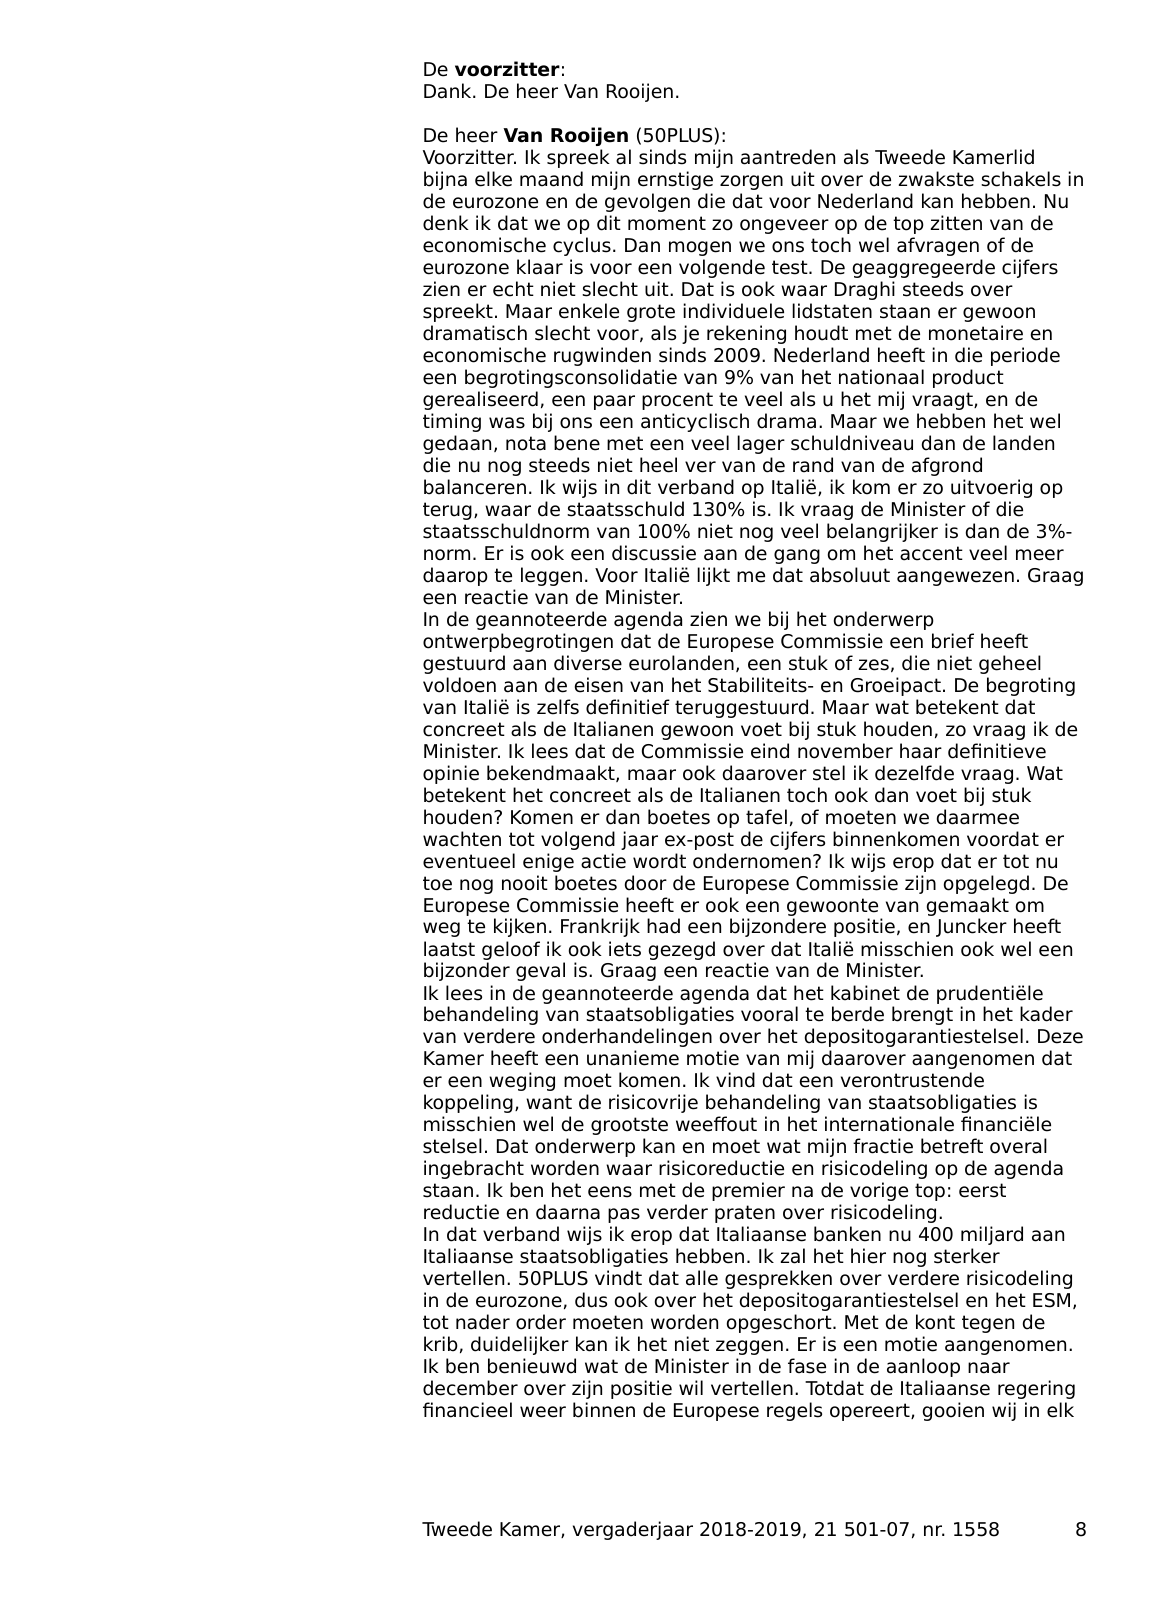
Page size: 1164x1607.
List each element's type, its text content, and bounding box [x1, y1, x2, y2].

text Dank. De heer Van Rooijen. [422, 81, 1087, 103]
text De voorzitter: [422, 59, 1087, 81]
text In de geannoteerde agenda zien we bij het onderwerp ontwerpbegrotingen dat de Europese Commissie een brief heeft gestuurd aan diverse eurolanden, een stuk of zes, die niet geheel voldoen aan de eisen van het Stabiliteits- en Groeipact. De begroting van Italië is zelfs definitief teruggestuurd. Maar wat betekent dat concreet als de Italianen gewoon voet bij stuk houden, zo vraag ik de Minister. Ik lees dat de Commissie eind november haar definitieve opinie bekendmaakt, maar ook daarover stel ik dezelfde vraag. Wat betekent het concreet als de Italianen toch ook dan voet bij stuk houden? Komen er dan boetes op tafel, of moeten we daarmee wachten tot volgend jaar ex-post de cijfers binnenkomen voordat er eventueel enige actie wordt ondernomen? Ik wijs erop dat er tot nu toe nog nooit boetes door de Europese Commissie zijn opgelegd. De Europese Commissie heeft er ook een gewoonte van gemaakt om weg te kijken. Frankrijk had een bijzondere positie, en Juncker heeft laatst geloof ik ook iets gezegd over dat Italië misschien ook wel een bijzonder geval is. Graag een reactie van de Minister. [422, 609, 1087, 982]
text De heer Van Rooijen (50PLUS): [422, 125, 1087, 147]
text Ik lees in de geannoteerde agenda dat het kabinet de prudentiële behandeling van staatsobligaties vooral te berde brengt in het kader van verdere onderhandelingen over het depositogarantiestelsel. Deze Kamer heeft een unanieme motie van mij daarover aangenomen dat er een weging moet komen. Ik vind dat een verontrustende koppeling, want de risicovrije behandeling van staatsobligaties is misschien wel de grootste weeffout in het internationale financiële stelsel. Dat onderwerp kan en moet wat mijn fractie betreft overal ingebracht worden waar risicoreductie en risicodeling op de agenda staan. Ik ben het eens met de premier na de vorige top: eerst reductie en daarna pas verder praten over risicodeling. [422, 982, 1087, 1224]
text Voorzitter. Ik spreek al sinds mijn aantreden als Tweede Kamerlid bijna elke maand mijn ernstige zorgen uit over de zwakste schakels in de eurozone en de gevolgen die dat voor Nederland kan hebben. Nu denk ik dat we op dit moment zo ongeveer op de top zitten van de economische cyclus. Dan mogen we ons toch wel afvragen of de eurozone klaar is voor een volgende test. De geaggregeerde cijfers zien er echt niet slecht uit. Dat is ook waar Draghi steeds over spreekt. Maar enkele grote individuele lidstaten staan er gewoon dramatisch slecht voor, als je rekening houdt met de monetaire en economische rugwinden sinds 2009. Nederland heeft in die periode een begrotingsconsolidatie van 9% van het nationaal product gerealiseerd, een paar procent te veel als u het mij vraagt, en de timing was bij ons een anticyclisch drama. Maar we hebben het wel gedaan, nota bene met een veel lager schuldniveau dan de landen die nu nog steeds niet heel ver van de rand van de afgrond balanceren. Ik wijs in dit verband op Italië, ik kom er zo uitvoerig op terug, waar de staatsschuld 130% is. Ik vraag de Minister of die staatsschuldnorm van 100% niet nog veel belangrijker is dan de 3%-norm. Er is ook een discussie aan de gang om het accent veel meer daarop te leggen. Voor Italië lijkt me dat absoluut aangewezen. Graag een reactie van de Minister. [422, 147, 1087, 609]
text In dat verband wijs ik erop dat Italiaanse banken nu 400 miljard aan Italiaanse staatsobligaties hebben. Ik zal het hier nog sterker vertellen. 50PLUS vindt dat alle gesprekken over verdere risicodeling in de eurozone, dus ook over het depositogarantiestelsel en het ESM, tot nader order moeten worden opgeschort. Met de kont tegen de krib, duidelijker kan ik het niet zeggen. Er is een motie aangenomen. Ik ben benieuwd wat de Minister in de fase in de aanloop naar december over zijn positie wil vertellen. Totdat de Italiaanse regering financieel weer binnen de Europese regels opereert, gooien wij in elk [422, 1224, 1087, 1422]
